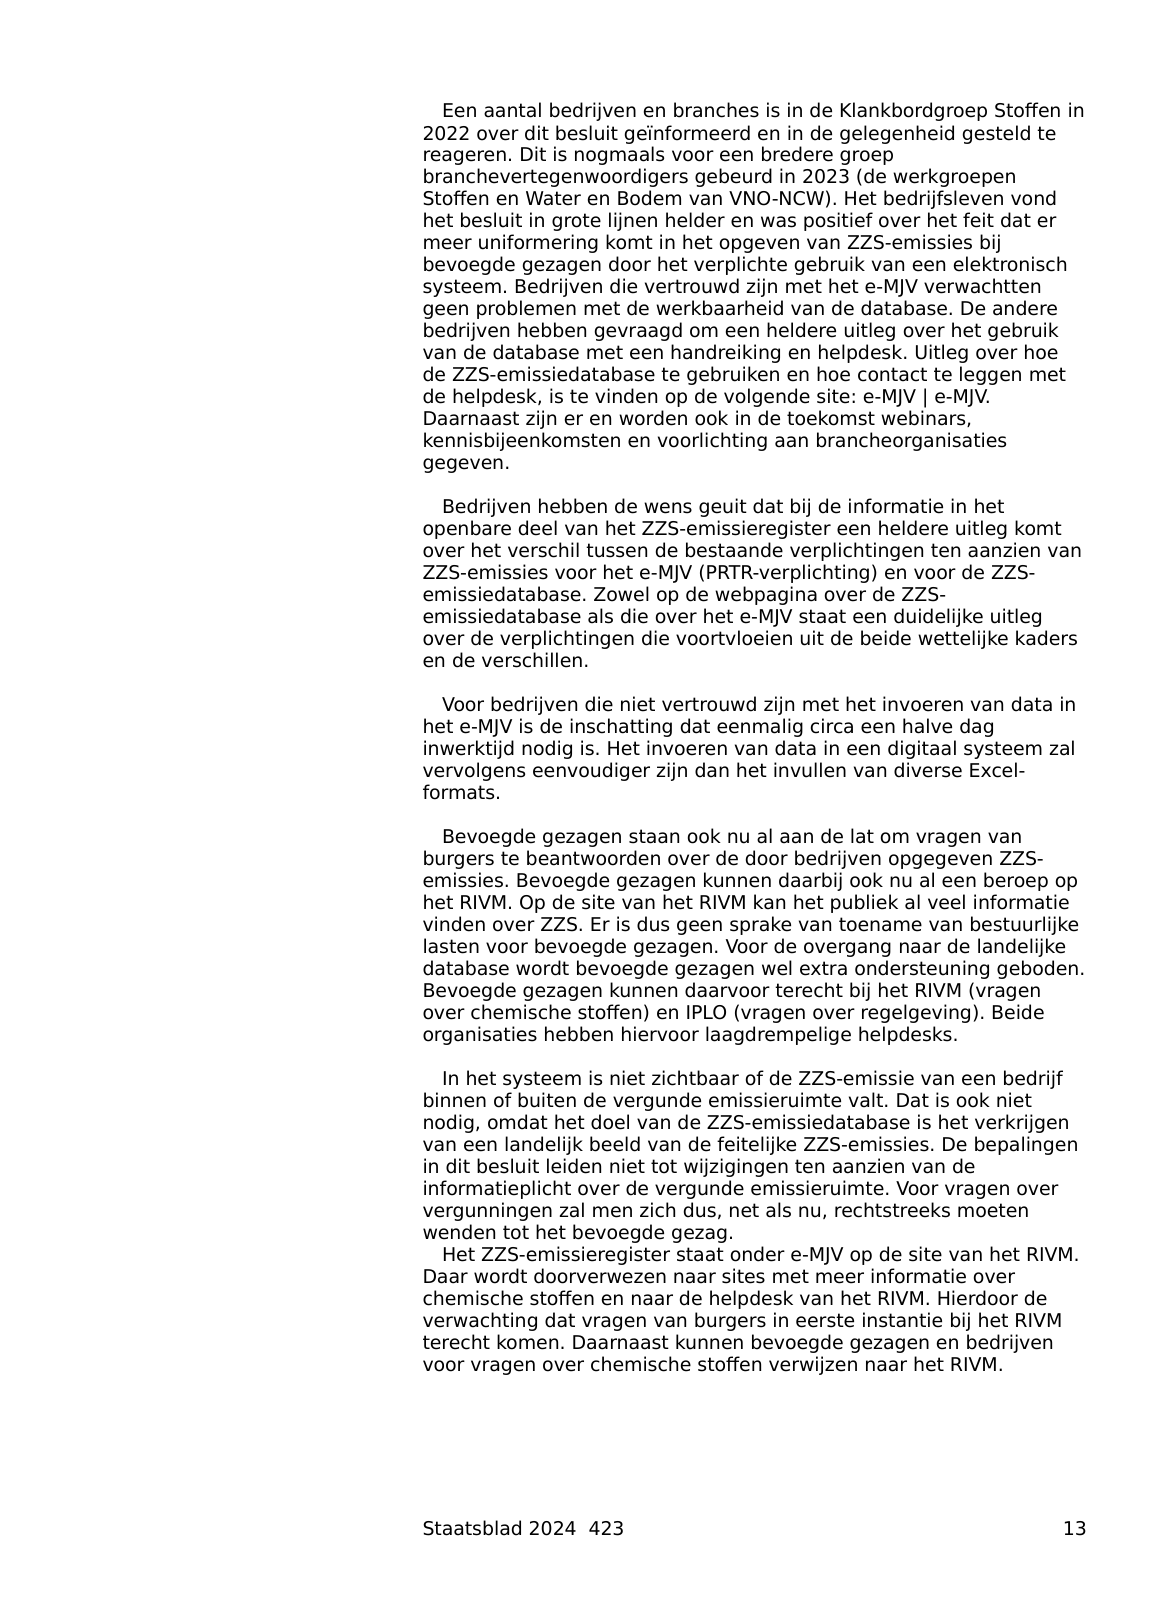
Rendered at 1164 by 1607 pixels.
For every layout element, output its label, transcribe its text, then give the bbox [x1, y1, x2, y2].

text Het ZZS-emissieregister staat onder e-MJV op de site van het RIVM. Daar wordt doorverwezen naar sites met meer informatie over chemische stoffen en naar de helpdesk van het RIVM. Hierdoor de verwachting dat vragen van burgers in eerste instantie bij het RIVM terecht komen. Daarnaast kunnen bevoegde gezagen en bedrijven voor vragen over chemische stoffen verwijzen naar het RIVM. [422, 1244, 1087, 1376]
text Een aantal bedrijven en branches is in de Klankbordgroep Stoffen in 2022 over dit besluit geïnformeerd en in de gelegenheid gesteld te reageren. Dit is nogmaals voor een bredere groep branchevertegenwoordigers gebeurd in 2023 (de werkgroepen Stoffen en Water en Bodem van VNO-NCW). Het bedrijfsleven vond het besluit in grote lijnen helder en was positief over het feit dat er meer uniformering komt in het opgeven van ZZS-emissies bij bevoegde gezagen door het verplichte gebruik van een elektronisch systeem. Bedrijven die vertrouwd zijn met het e-MJV verwachtten geen problemen met de werkbaarheid van de database. De andere bedrijven hebben gevraagd om een heldere uitleg over het gebruik van de database met een handreiking en helpdesk. Uitleg over hoe de ZZS-emissiedatabase te gebruiken en hoe contact te leggen met de helpdesk, is te vinden op de volgende site: e-MJV | e-MJV. Daarnaast zijn er en worden ook in de toekomst webinars, kennisbijeenkomsten en voorlichting aan brancheorganisaties gegeven. [422, 100, 1087, 474]
text In het systeem is niet zichtbaar of de ZZS-emissie van een bedrijf binnen of buiten de vergunde emissieruimte valt. Dat is ook niet nodig, omdat het doel van de ZZS-emissiedatabase is het verkrijgen van een landelijk beeld van de feitelijke ZZS-emissies. De bepalingen in dit besluit leiden niet tot wijzigingen ten aanzien van de informatieplicht over de vergunde emissieruimte. Voor vragen over vergunningen zal men zich dus, net als nu, rechtstreeks moeten wenden tot het bevoegde gezag. [422, 1068, 1087, 1244]
text Bevoegde gezagen staan ook nu al aan de lat om vragen van burgers te beantwoorden over de door bedrijven opgegeven ZZS-emissies. Bevoegde gezagen kunnen daarbij ook nu al een beroep op het RIVM. Op de site van het RIVM kan het publiek al veel informatie vinden over ZZS. Er is dus geen sprake van toename van bestuurlijke lasten voor bevoegde gezagen. Voor de overgang naar de landelijke database wordt bevoegde gezagen wel extra ondersteuning geboden. Bevoegde gezagen kunnen daarvoor terecht bij het RIVM (vragen over chemische stoffen) en IPLO (vragen over regelgeving). Beide organisaties hebben hiervoor laagdrempelige helpdesks. [422, 826, 1087, 1046]
text Bedrijven hebben de wens geuit dat bij de informatie in het openbare deel van het ZZS-emissieregister een heldere uitleg komt over het verschil tussen de bestaande verplichtingen ten aanzien van ZZS-emissies voor het e-MJV (PRTR-verplichting) en voor de ZZS-emissiedatabase. Zowel op de webpagina over de ZZS-emissiedatabase als die over het e-MJV staat een duidelijke uitleg over de verplichtingen die voortvloeien uit de beide wettelijke kaders en de verschillen. [422, 496, 1087, 672]
text Voor bedrijven die niet vertrouwd zijn met het invoeren van data in het e-MJV is de inschatting dat eenmalig circa een halve dag inwerktijd nodig is. Het invoeren van data in een digitaal systeem zal vervolgens eenvoudiger zijn dan het invullen van diverse Excel-formats. [422, 694, 1087, 804]
